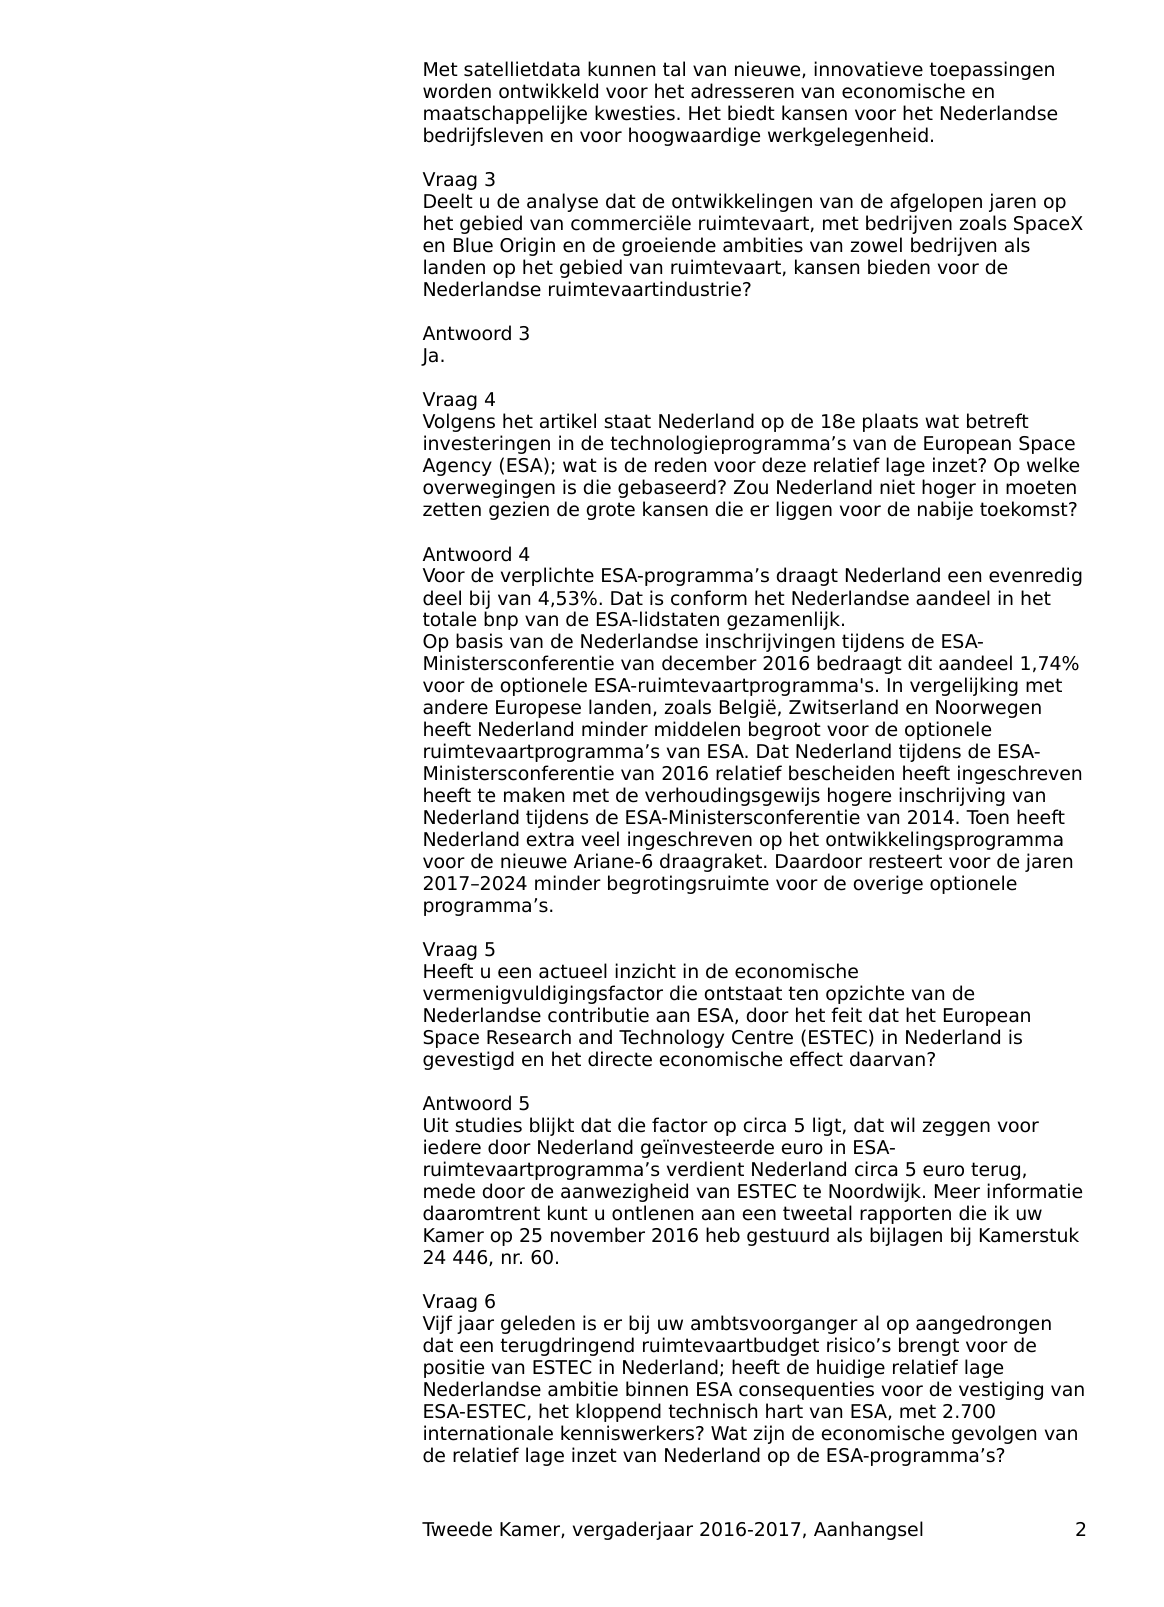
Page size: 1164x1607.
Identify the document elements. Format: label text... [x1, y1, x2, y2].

text Vraag 5 [422, 939, 1087, 961]
text Voor de verplichte ESA-programma’s draagt Nederland een evenredig deel bij van 4,53%. Dat is conform het Nederlandse aandeel in het totale bnp van de ESA-lidstaten gezamenlijk. [422, 565, 1087, 631]
text Vraag 6 [422, 1291, 1087, 1313]
text Deelt u de analyse dat de ontwikkelingen van de afgelopen jaren op het gebied van commerciële ruimtevaart, met bedrijven zoals SpaceX en Blue Origin en de groeiende ambities van zowel bedrijven als landen op het gebied van ruimtevaart, kansen bieden voor de Nederlandse ruimtevaartindustrie? [422, 191, 1087, 301]
text Op basis van de Nederlandse inschrijvingen tijdens de ESA-Ministersconferentie van december 2016 bedraagt dit aandeel 1,74% voor de optionele ESA-ruimtevaartprogramma's. In vergelijking met andere Europese landen, zoals België, Zwitserland en Noorwegen heeft Nederland minder middelen begroot voor de optionele ruimtevaartprogramma’s van ESA. Dat Nederland tijdens de ESA-Ministersconferentie van 2016 relatief bescheiden heeft ingeschreven heeft te maken met de verhoudingsgewijs hogere inschrijving van Nederland tijdens de ESA-Ministersconferentie van 2014. Toen heeft Nederland extra veel ingeschreven op het ontwikkelingsprogramma voor de nieuwe Ariane-6 draagraket. Daardoor resteert voor de jaren 2017–2024 minder begrotingsruimte voor de overige optionele programma’s. [422, 631, 1087, 917]
text Antwoord 3 [422, 323, 1087, 345]
text Antwoord 5 [422, 1093, 1087, 1115]
text Ja. [422, 345, 1087, 367]
text Heeft u een actueel inzicht in de economische vermenigvuldigingsfactor die ontstaat ten opzichte van de Nederlandse contributie aan ESA, door het feit dat het European Space Research and Technology Centre (ESTEC) in Nederland is gevestigd en het directe economische effect daarvan? [422, 961, 1087, 1071]
text Antwoord 4 [422, 543, 1087, 565]
text Vijf jaar geleden is er bij uw ambtsvoorganger al op aangedrongen dat een terugdringend ruimtevaartbudget risico’s brengt voor de positie van ESTEC in Nederland; heeft de huidige relatief lage Nederlandse ambitie binnen ESA consequenties voor de vestiging van ESA-ESTEC, het kloppend technisch hart van ESA, met 2.700 internationale kenniswerkers? Wat zijn de economische gevolgen van de relatief lage inzet van Nederland op de ESA-programma’s? [422, 1313, 1087, 1467]
text Vraag 4 [422, 389, 1087, 411]
text Vraag 3 [422, 169, 1087, 191]
text Uit studies blijkt dat die factor op circa 5 ligt, dat wil zeggen voor iedere door Nederland geïnvesteerde euro in ESA-ruimtevaartprogramma’s verdient Nederland circa 5 euro terug, mede door de aanwezigheid van ESTEC te Noordwijk. Meer informatie daaromtrent kunt u ontlenen aan een tweetal rapporten die ik uw Kamer op 25 november 2016 heb gestuurd als bijlagen bij Kamerstuk 24 446, nr. 60. [422, 1115, 1087, 1269]
text Volgens het artikel staat Nederland op de 18e plaats wat betreft investeringen in de technologieprogramma’s van de European Space Agency (ESA); wat is de reden voor deze relatief lage inzet? Op welke overwegingen is die gebaseerd? Zou Nederland niet hoger in moeten zetten gezien de grote kansen die er liggen voor de nabije toekomst? [422, 411, 1087, 521]
text Met satellietdata kunnen tal van nieuwe, innovatieve toepassingen worden ontwikkeld voor het adresseren van economische en maatschappelijke kwesties. Het biedt kansen voor het Nederlandse bedrijfsleven en voor hoogwaardige werkgelegenheid. [422, 59, 1087, 147]
